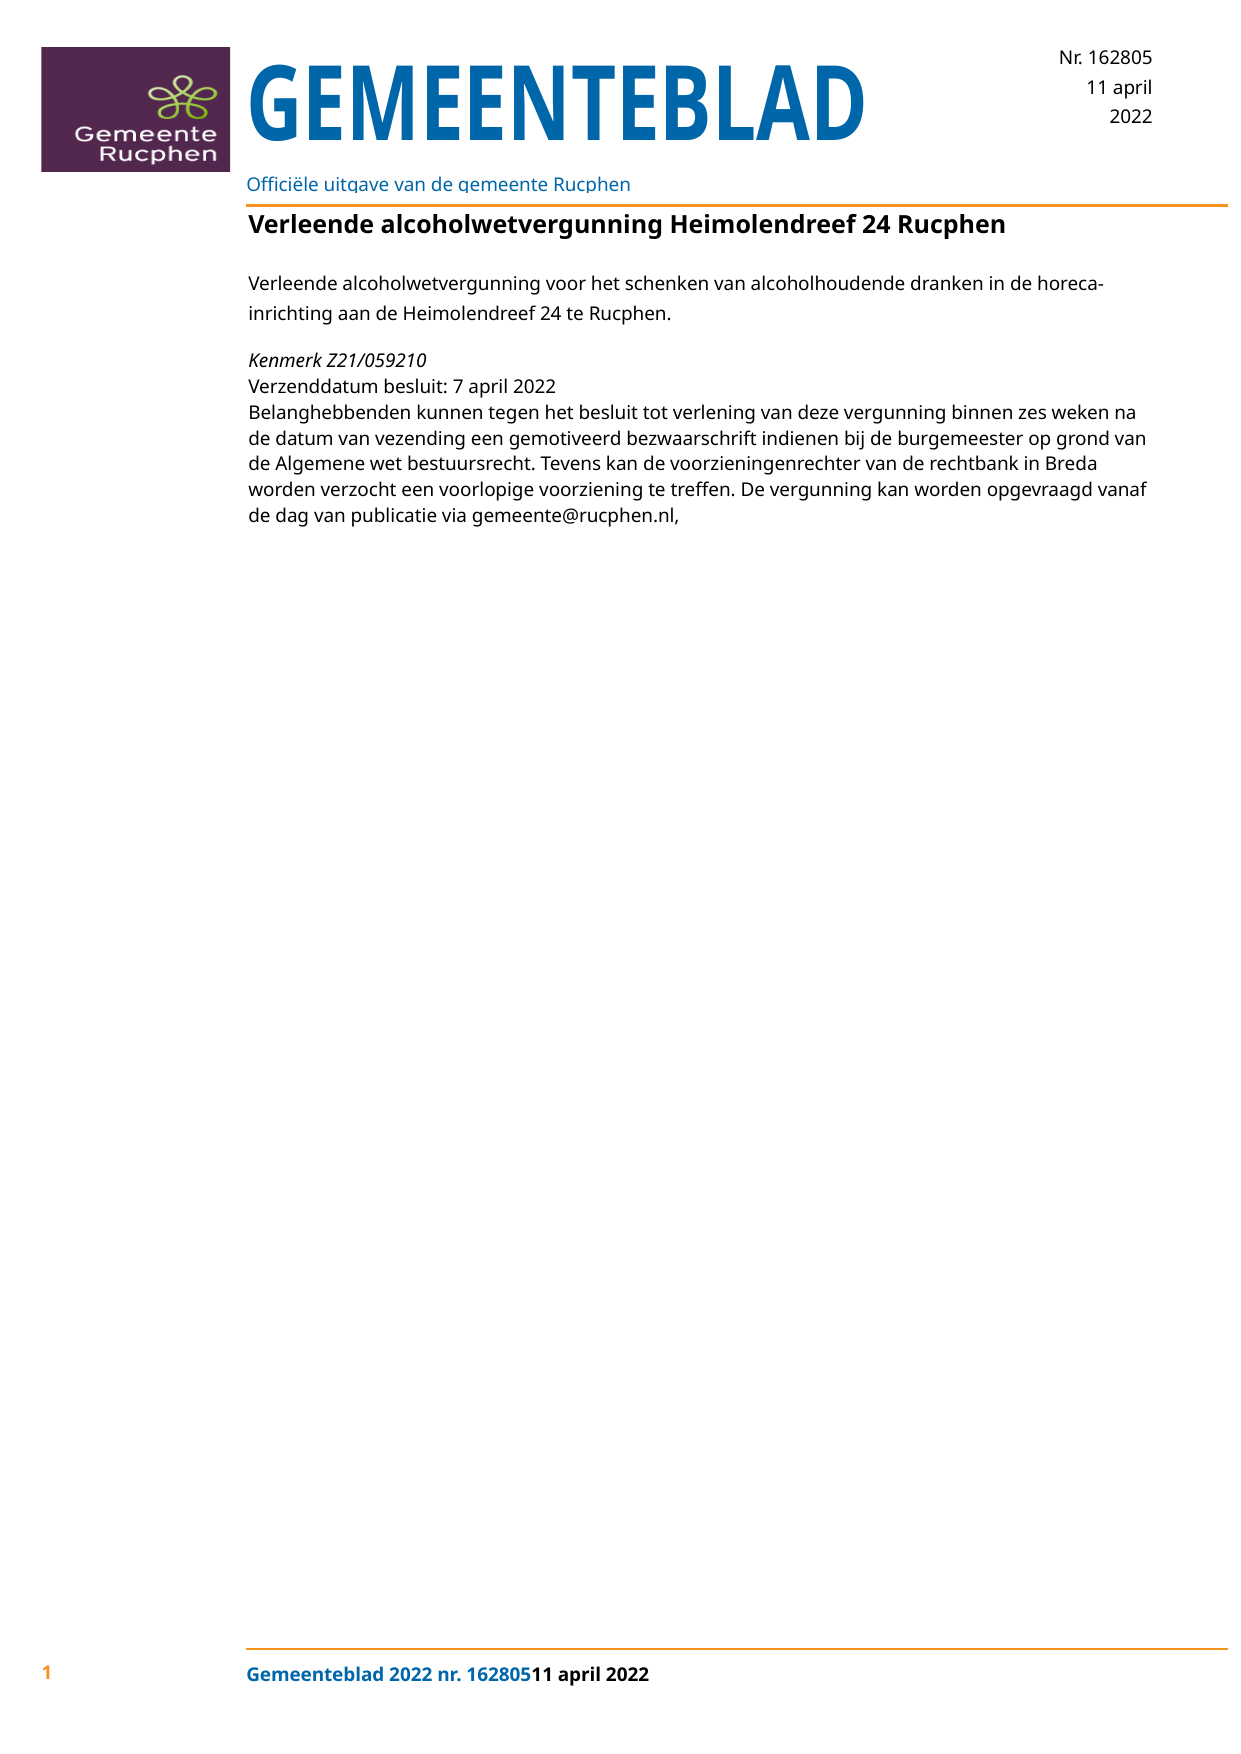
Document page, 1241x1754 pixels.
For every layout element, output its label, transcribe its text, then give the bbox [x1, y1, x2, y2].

text Verleende alcoholwetvergunning voor het schenken van alcoholhoudende dranken in de horeca-inrichting aan de Heimolendreef 24 te Rucphen. [248, 270, 1152, 326]
text Belanghebbenden kunnen tegen het besluit tot verlening van deze vergunning binnen zes weken na de datum van vezending een gemotiveerd bezwaarschrift indienen bij de burgemeester op grond van de Algemene wet bestuursrecht. Tevens kan de voorzieningenrechter van de rechtbank in Breda worden verzocht een voorlopige voorziening te treffen. De vergunning kan worden opgevraagd vanaf de dag van publicatie via gemeente@rucphen.nl, [248, 399, 1152, 528]
text Verzenddatum besluit: 7 april 2022 [248, 373, 1152, 399]
picture [41, 47, 231, 172]
text Verleende alcoholwetvergunning Heimolendreef 24 Rucphen [248, 207, 1152, 241]
text Kenmerk Z21/059210 [248, 348, 1152, 373]
